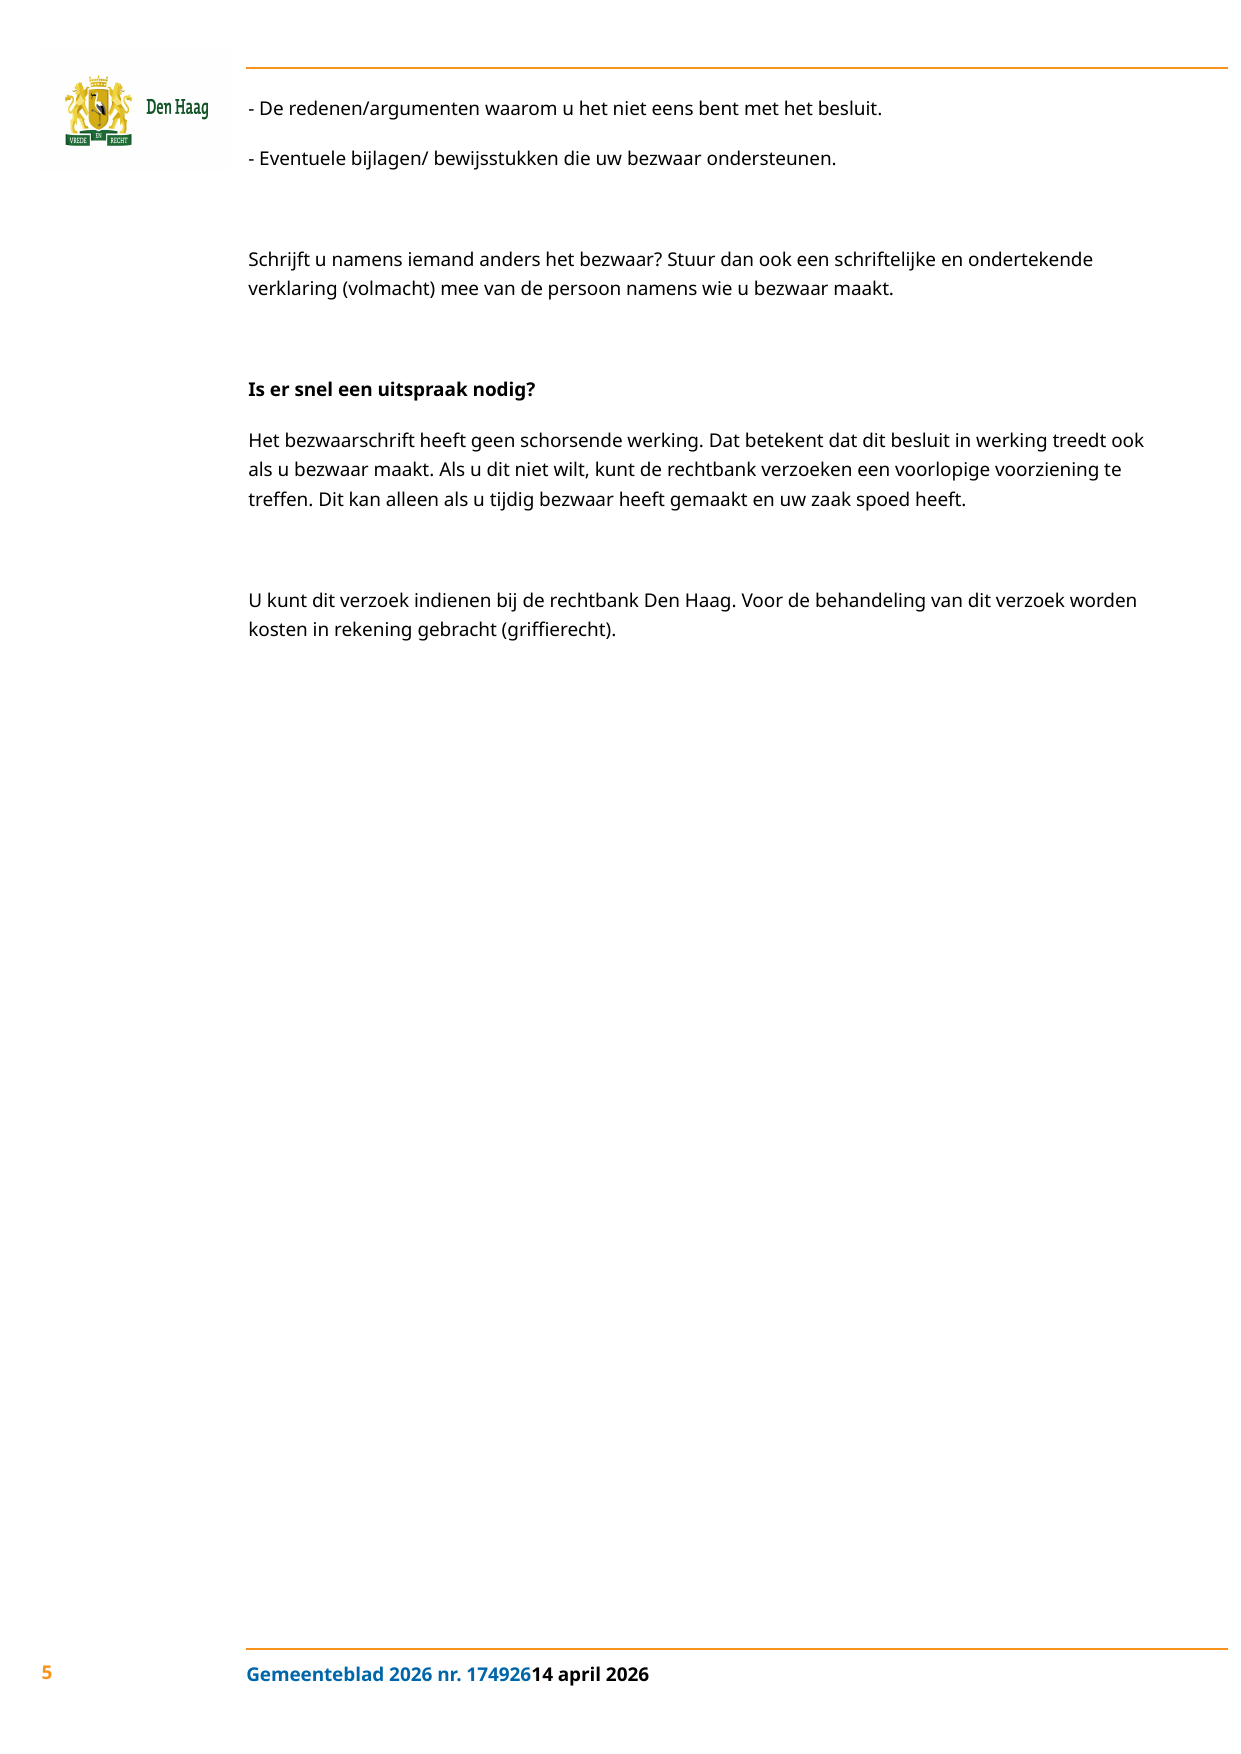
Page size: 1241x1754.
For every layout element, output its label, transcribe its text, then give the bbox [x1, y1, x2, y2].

text - De redenen/argumenten waarom u het niet eens bent met het besluit. [248, 95, 1152, 121]
text - Eventuele bijlagen/ bewijsstukken die uw bezwaar ondersteunen. [248, 145, 1152, 171]
text Het bezwaarschrift heeft geen schorsende werking. Dat betekent dat dit besluit in werking treedt ook als u bezwaar maakt. Als u dit niet wilt, kunt de rechtbank verzoeken een voorlopige voorziening te treffen. Dit kan alleen als u tijdig bezwaar heeft gemaakt en uw zaak spoed heeft. [248, 427, 1152, 512]
text Schrijft u namens iemand anders het bezwaar? Stuur dan ook een schriftelijke en ondertekende verklaring (volmacht) mee van de persoon namens wie u bezwaar maakt. [248, 246, 1152, 301]
text Is er snel een uitspraak nodig? [248, 376, 1152, 402]
text U kunt dit verzoek indienen bij de rechtbank Den Haag. Voor de behandeling van dit verzoek worden kosten in rekening gebracht (griffierecht). [248, 587, 1152, 642]
picture [41, 47, 231, 172]
